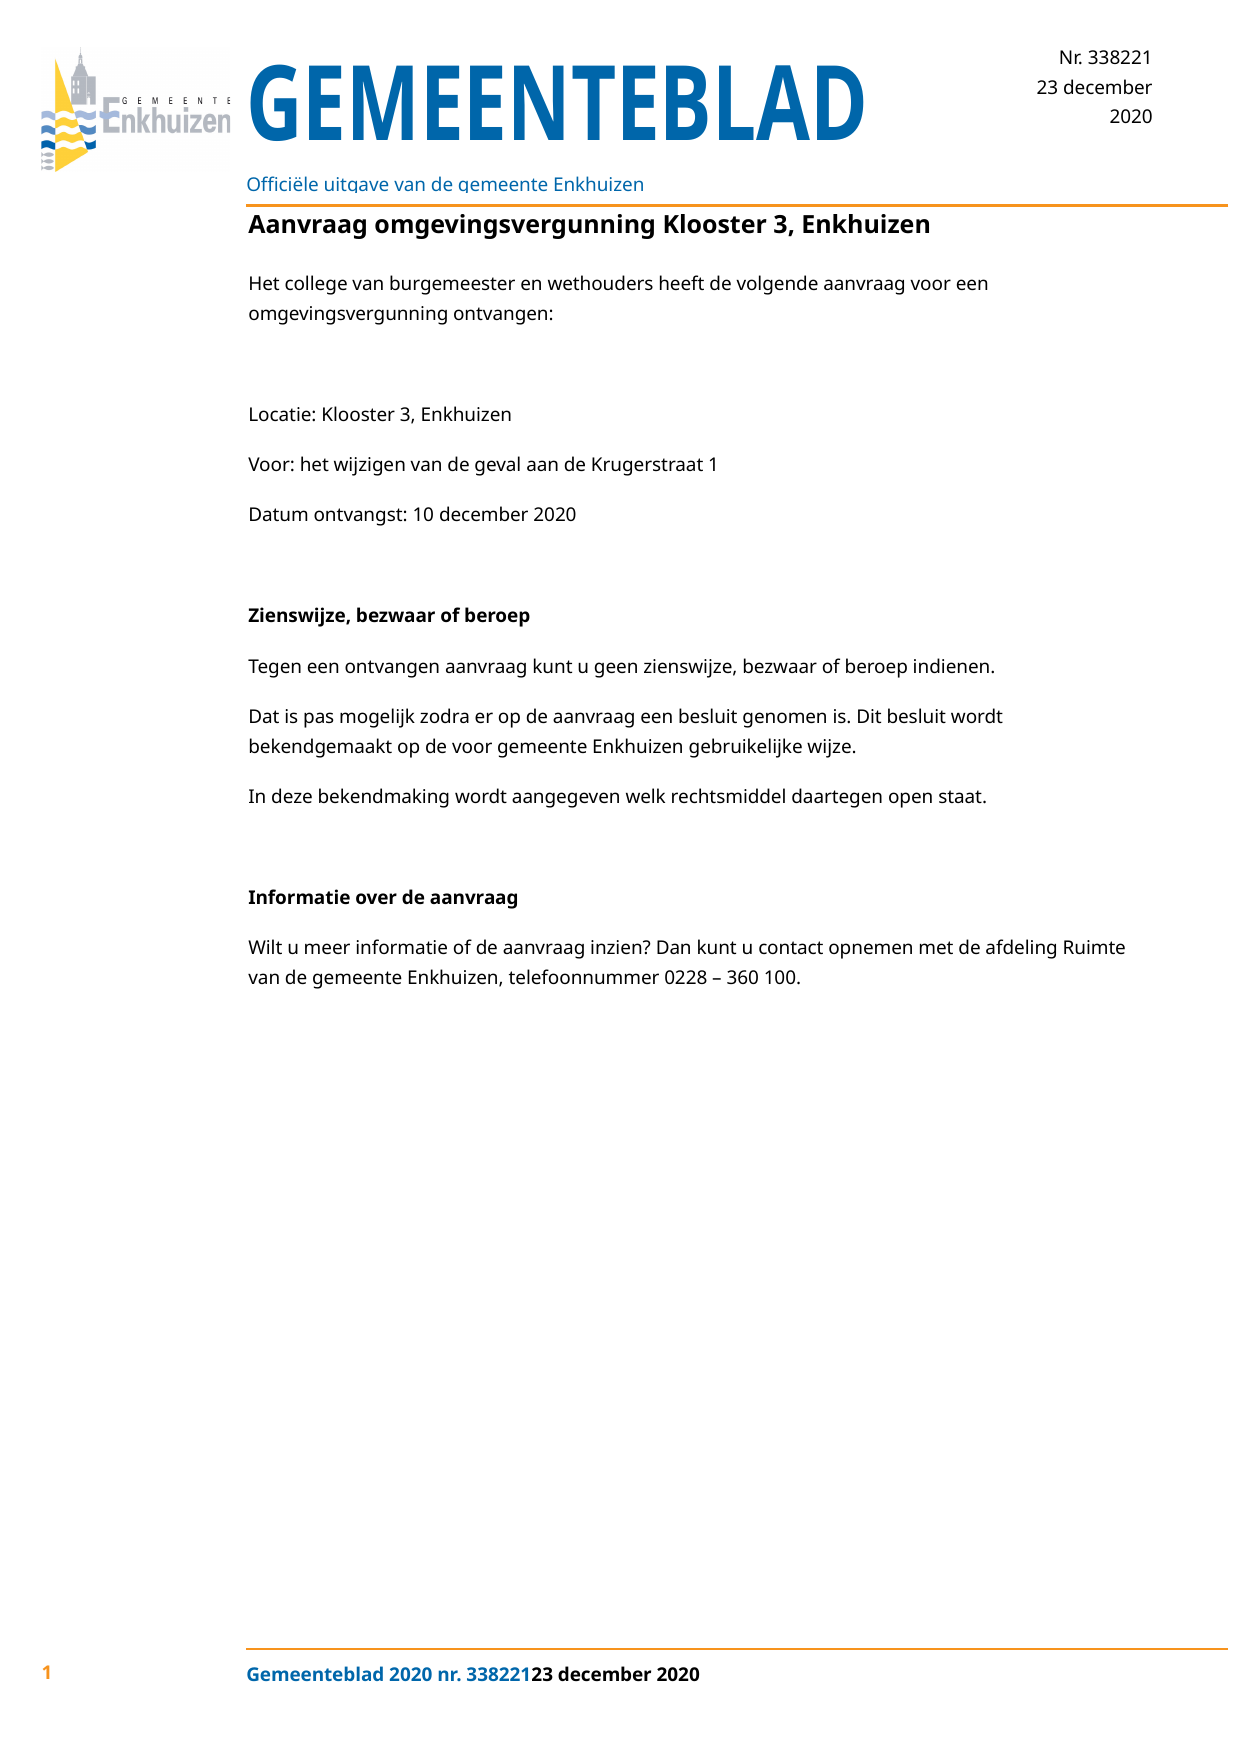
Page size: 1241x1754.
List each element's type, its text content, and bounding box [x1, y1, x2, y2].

text Het college van burgemeester en wethouders heeft de volgende aanvraag voor een omgevingsvergunning ontvangen: [248, 270, 1152, 326]
text Voor: het wijzigen van de geval aan de Krugerstraat 1 [248, 451, 1152, 477]
text Datum ontvangst: 10 december 2020 [248, 502, 1152, 527]
text Wilt u meer informatie of de aanvraag inzien? Dan kunt u contact opnemen met de afdeling Ruimte van de gemeente Enkhuizen, telefoonnummer 0228 – 360 100. [248, 934, 1152, 990]
text Informatie over de aanvraag [248, 884, 1152, 910]
text Tegen een ontvangen aanvraag kunt u geen zienswijze, bezwaar of beroep indienen. [248, 653, 1152, 678]
text Dat is pas mogelijk zodra er op de aanvraag een besluit genomen is. Dit besluit wordt bekendgemaakt op de voor gemeente Enkhuizen gebruikelijke wijze. [248, 703, 1152, 758]
picture [41, 47, 231, 172]
text Zienswijze, bezwaar of beroep [248, 602, 1152, 628]
text In deze bekendmaking wordt aangegeven welk rechtsmiddel daartegen open staat. [248, 783, 1152, 809]
text Locatie: Klooster 3, Enkhuizen [248, 401, 1152, 426]
text Aanvraag omgevingsvergunning Klooster 3, Enkhuizen [248, 207, 1152, 241]
